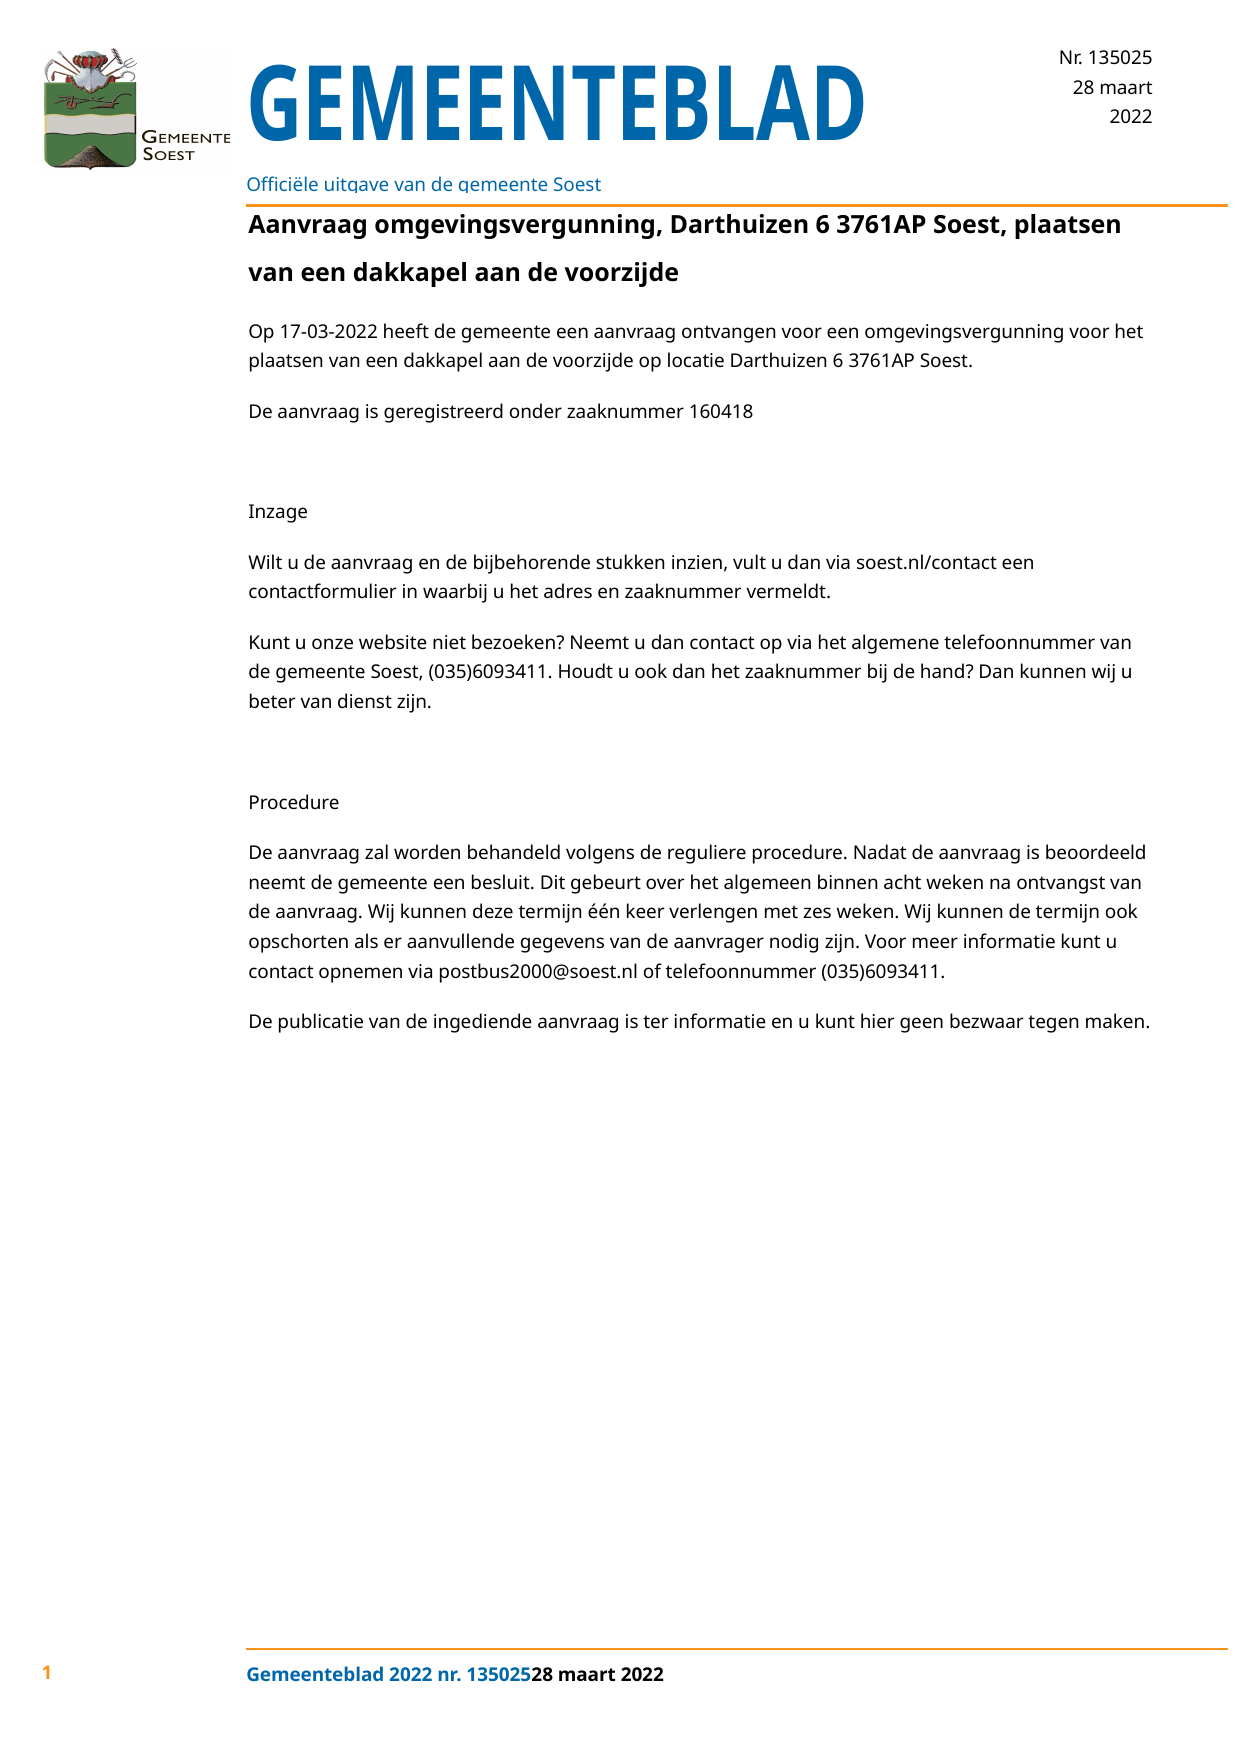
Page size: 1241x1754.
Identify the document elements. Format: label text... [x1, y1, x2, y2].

picture [41, 47, 231, 172]
text De aanvraag is geregistreerd onder zaaknummer 160418 [248, 398, 1152, 424]
text Kunt u onze website niet bezoeken? Neemt u dan contact op via het algemene telefoonnummer van de gemeente Soest, (035)6093411. Houdt u ook dan het zaaknummer bij de hand? Dan kunnen wij u beter van dienst zijn. [248, 629, 1152, 714]
text De aanvraag zal worden behandeld volgens de reguliere procedure. Nadat de aanvraag is beoordeeld neemt de gemeente een besluit. Dit gebeurt over het algemeen binnen acht weken na ontvangst van de aanvraag. Wij kunnen deze termijn één keer verlengen met zes weken. Wij kunnen de termijn ook opschorten als er aanvullende gegevens van de aanvrager nodig zijn. Voor meer informatie kunt u contact opnemen via postbus2000@soest.nl of telefoonnummer (035)6093411. [248, 839, 1152, 984]
text Aanvraag omgevingsvergunning, Darthuizen 6 3761AP Soest, plaatsen van een dakkapel aan de voorzijde [248, 207, 1152, 288]
text Inzage [248, 499, 1152, 524]
text Wilt u de aanvraag en de bijbehorende stukken inzien, vult u dan via soest.nl/contact een contactformulier in waarbij u het adres en zaaknummer vermeldt. [248, 549, 1152, 604]
text Op 17-03-2022 heeft de gemeente een aanvraag ontvangen voor een omgevingsvergunning voor het plaatsen van een dakkapel aan de voorzijde op locatie Darthuizen 6 3761AP Soest. [248, 318, 1152, 373]
text De publicatie van de ingediende aanvraag is ter informatie en u kunt hier geen bezwaar tegen maken. [248, 1008, 1152, 1034]
text Procedure [248, 789, 1152, 815]
